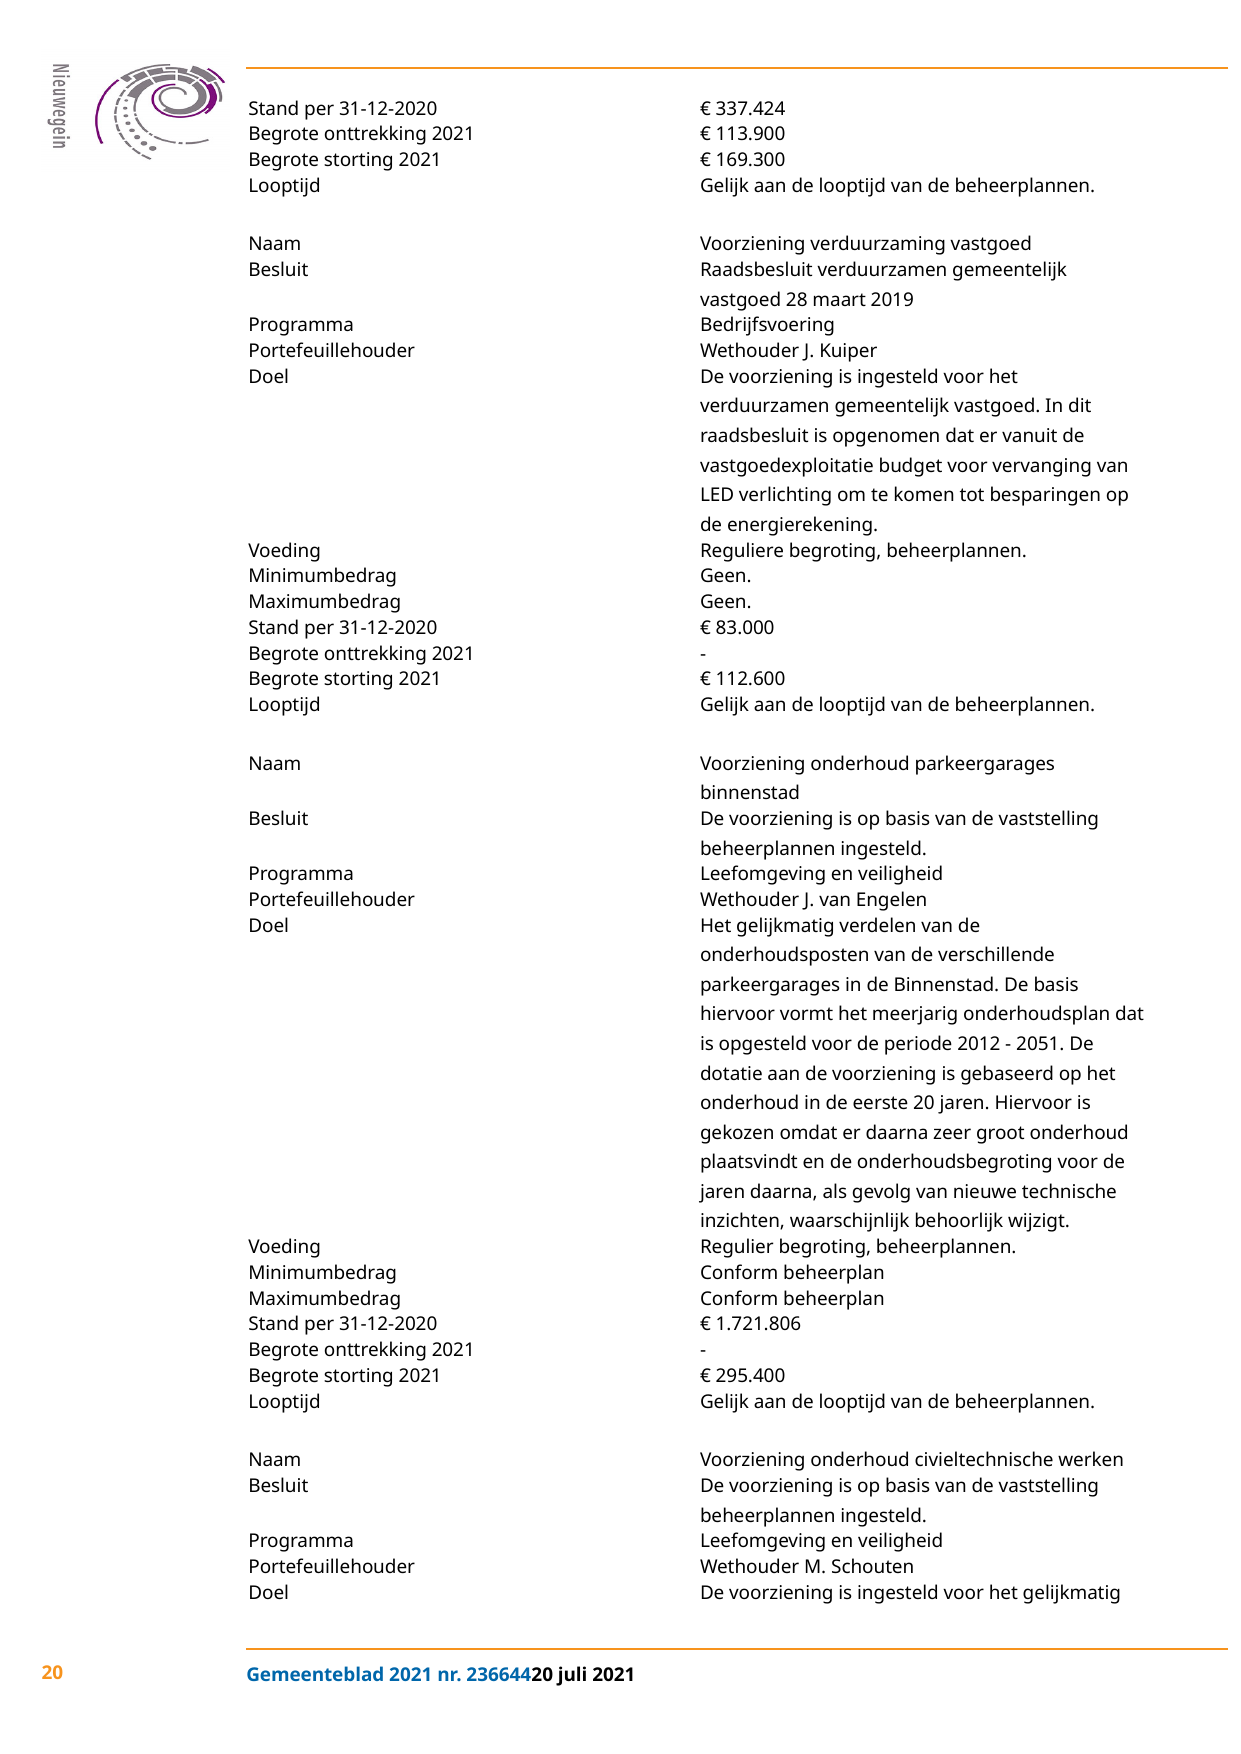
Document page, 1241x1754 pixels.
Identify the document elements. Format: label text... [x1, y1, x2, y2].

table_cell € 169.300 [700, 146, 1152, 172]
table_cell € 112.600 [700, 665, 1152, 691]
table_cell € 337.424 [700, 95, 1152, 121]
table_header Naam [248, 750, 700, 805]
table_cell Stand per 31-12-2020 [248, 95, 700, 121]
table_cell Portefeuillehouder [248, 1553, 700, 1579]
table_cell Begrote onttrekking 2021 [248, 121, 700, 146]
table_cell De voorziening is ingesteld voor het verduurzamen gemeentelijk vastgoed. In dit raadsbesluit is opgenomen dat er vanuit de vastgoedexploitatie budget voor vervanging van LED verlichting om te komen tot besparingen op de energierekening. [700, 363, 1152, 537]
table_cell Het gelijkmatig verdelen van de onderhoudsposten van de verschillende parkeergarages in de Binnenstad. De basis hiervoor vormt het meerjarig onderhoudsplan dat is opgesteld voor de periode 2012 - 2051. De dotatie aan de voorziening is gebaseerd op het onderhoud in de eerste 20 jaren. Hiervoor is gekozen omdat er daarna zeer groot onderhoud plaatsvindt en de onderhoudsbegroting voor de jaren daarna, als gevolg van nieuwe technische inzichten, waarschijnlijk behoorlijk wijzigt. [700, 912, 1152, 1233]
table_cell € 295.400 [700, 1362, 1152, 1388]
table_cell Maximumbedrag [248, 588, 700, 614]
table_cell Besluit [248, 1472, 700, 1527]
table_header Voorziening verduurzaming vastgoed [700, 231, 1152, 256]
picture [41, 47, 231, 172]
table_cell Regulier begroting, beheerplannen. [700, 1234, 1152, 1259]
table_cell Conform beheerplan [700, 1259, 1152, 1285]
table_header Voorziening onderhoud civieltechnische werken [700, 1446, 1152, 1472]
table_cell Geen. [700, 563, 1152, 588]
table_cell Doel [248, 1579, 700, 1605]
table_cell Bedrijfsvoering [700, 312, 1152, 337]
table_cell Programma [248, 1528, 700, 1553]
table_cell De voorziening is op basis van de vaststelling beheerplannen ingesteld. [700, 1472, 1152, 1527]
table_cell Stand per 31-12-2020 [248, 614, 700, 640]
table_cell Programma [248, 312, 700, 337]
table_cell Leefomgeving en veiligheid [700, 1528, 1152, 1553]
table_cell Doel [248, 912, 700, 1233]
table_cell De voorziening is op basis van de vaststelling beheerplannen ingesteld. [700, 805, 1152, 860]
table_cell Looptijd [248, 172, 700, 198]
table_cell Gelijk aan de looptijd van de beheerplannen. [700, 172, 1152, 198]
table_cell Gelijk aan de looptijd van de beheerplannen. [700, 1388, 1152, 1413]
table_cell Besluit [248, 256, 700, 312]
table_cell Gelijk aan de looptijd van de beheerplannen. [700, 691, 1152, 717]
table_cell Voeding [248, 537, 700, 562]
table_cell Geen. [700, 588, 1152, 614]
table_cell Reguliere begroting, beheerplannen. [700, 537, 1152, 562]
table_cell Stand per 31-12-2020 [248, 1311, 700, 1336]
table_cell Voeding [248, 1234, 700, 1259]
table_cell Doel [248, 363, 700, 537]
table_cell Looptijd [248, 691, 700, 717]
table_cell Portefeuillehouder [248, 338, 700, 363]
table_cell Begrote storting 2021 [248, 665, 700, 691]
table_cell Besluit [248, 805, 700, 860]
table_cell - [700, 640, 1152, 665]
table_cell Portefeuillehouder [248, 886, 700, 912]
table_cell Conform beheerplan [700, 1285, 1152, 1311]
table_cell Begrote storting 2021 [248, 146, 700, 172]
table_cell Begrote onttrekking 2021 [248, 640, 700, 665]
table_cell Begrote onttrekking 2021 [248, 1336, 700, 1362]
table_cell Begrote storting 2021 [248, 1362, 700, 1388]
table_header Naam [248, 231, 700, 256]
table_cell Maximumbedrag [248, 1285, 700, 1311]
table_cell Looptijd [248, 1388, 700, 1413]
table_cell Minimumbedrag [248, 1259, 700, 1285]
table_cell € 1.721.806 [700, 1311, 1152, 1336]
table_header Naam [248, 1446, 700, 1472]
table_cell € 83.000 [700, 614, 1152, 640]
table_cell Wethouder J. van Engelen [700, 886, 1152, 912]
table_cell Wethouder J. Kuiper [700, 338, 1152, 363]
table_cell Raadsbesluit verduurzamen gemeentelijk vastgoed 28 maart 2019 [700, 256, 1152, 312]
table_cell De voorziening is ingesteld voor het gelijkmatig [700, 1579, 1152, 1605]
table_cell Wethouder M. Schouten [700, 1553, 1152, 1579]
table_cell € 113.900 [700, 121, 1152, 146]
table_header Voorziening onderhoud parkeergarages binnenstad [700, 750, 1152, 805]
table_cell Programma [248, 860, 700, 886]
table_cell Leefomgeving en veiligheid [700, 860, 1152, 886]
table_cell Minimumbedrag [248, 563, 700, 588]
table_cell - [700, 1336, 1152, 1362]
